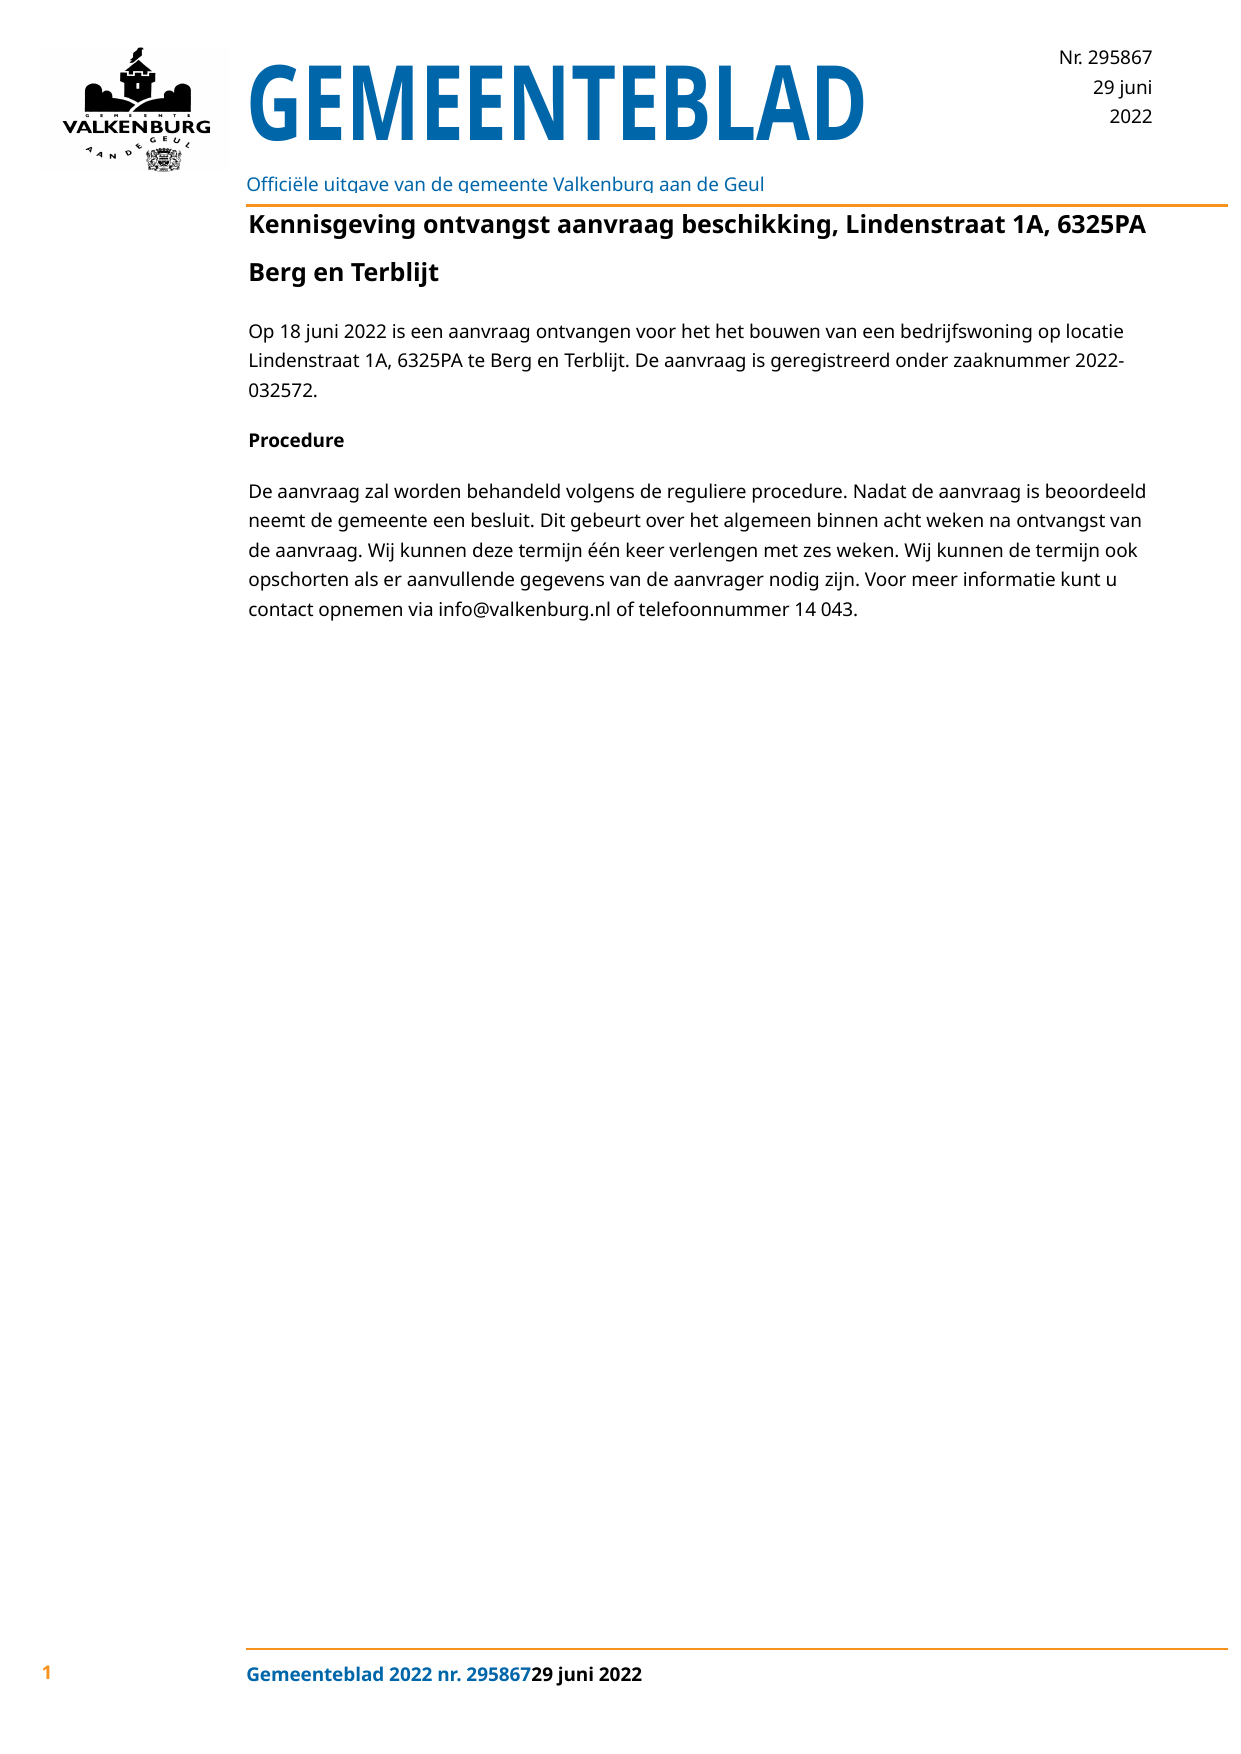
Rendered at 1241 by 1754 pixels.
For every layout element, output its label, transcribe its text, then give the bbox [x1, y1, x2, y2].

picture [41, 47, 231, 172]
text Kennisgeving ontvangst aanvraag beschikking, Lindenstraat 1A, 6325PA Berg en Terblijt [248, 207, 1152, 288]
text Procedure [248, 427, 1152, 453]
text Op 18 juni 2022 is een aanvraag ontvangen voor het het bouwen van een bedrijfswoning op locatie Lindenstraat 1A, 6325PA te Berg en Terblijt. De aanvraag is geregistreerd onder zaaknummer 2022-032572. [248, 318, 1152, 403]
text De aanvraag zal worden behandeld volgens de reguliere procedure. Nadat de aanvraag is beoordeeld neemt de gemeente een besluit. Dit gebeurt over het algemeen binnen acht weken na ontvangst van de aanvraag. Wij kunnen deze termijn één keer verlengen met zes weken. Wij kunnen de termijn ook opschorten als er aanvullende gegevens van de aanvrager nodig zijn. Voor meer informatie kunt u contact opnemen via info@valkenburg.nl of telefoonnummer 14 043. [248, 478, 1152, 622]
